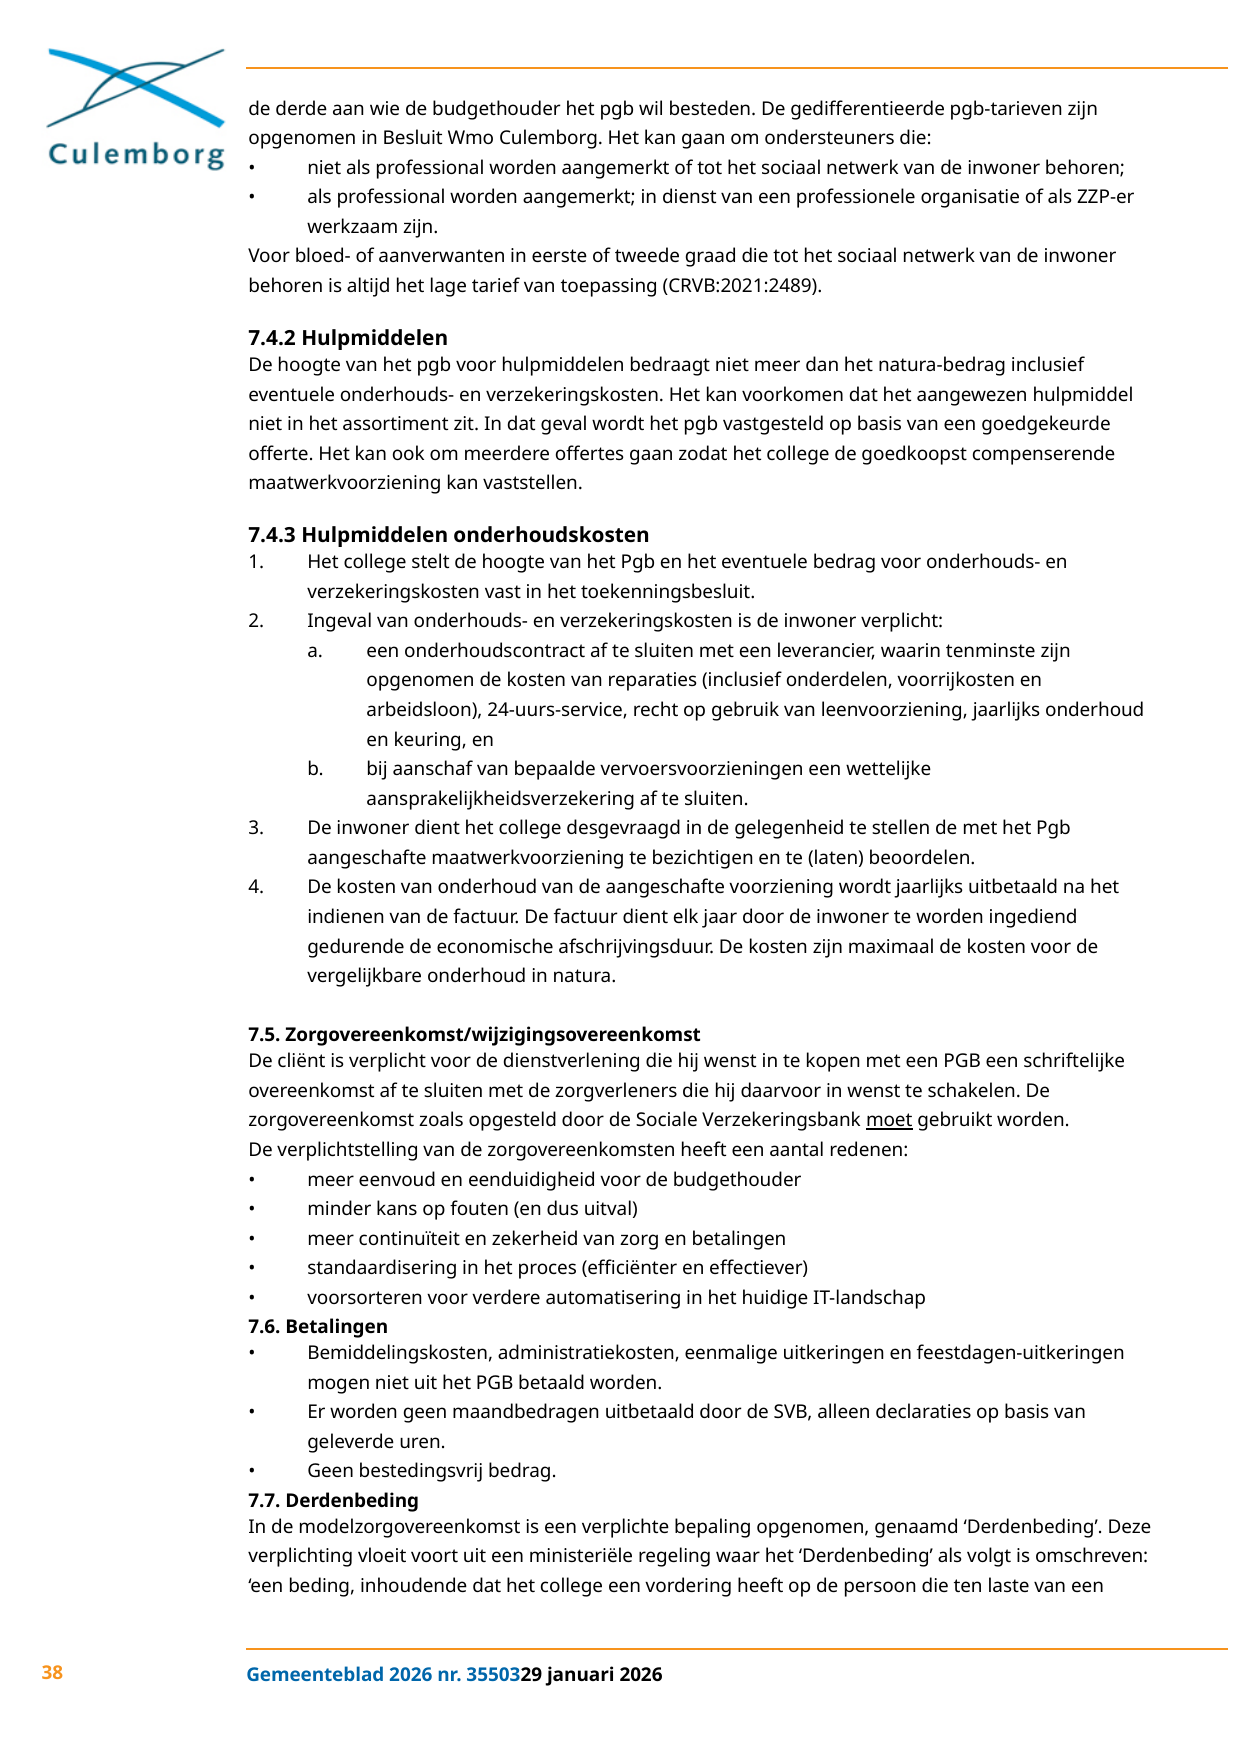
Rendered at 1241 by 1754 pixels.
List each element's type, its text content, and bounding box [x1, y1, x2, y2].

list voorsorteren voor verdere automatisering in het huidige IT-landschap [248, 1284, 1152, 1310]
list Geen bestedingsvrij bedrag. [248, 1458, 1152, 1483]
text 7.6. Betalingen [248, 1314, 1152, 1339]
text 7.4.2 Hulpmiddelen [248, 323, 1152, 351]
list meer eenvoud en eenduidigheid voor de budgethouder [248, 1166, 1152, 1191]
list als professional worden aangemerkt; in dienst van een professionele organisatie of als ZZP-er werkzaam zijn. [248, 183, 1152, 239]
text De cliënt is verplicht voor de dienstverlening die hij wenst in te kopen met een PGB een schriftelijke overeenkomst af te sluiten met de zorgverleners die hij daarvoor in wenst te schakelen. De zorgovereenkomst zoals opgesteld door de Sociale Verzekeringsbank moet gebruikt worden. [248, 1047, 1152, 1132]
list De kosten van onderhoud van de aangeschafte voorziening wordt jaarlijks uitbetaald na het indienen van de factuur. De factuur dient elk jaar door de inwoner te worden ingediend gedurende de economische afschrijvingsduur. De kosten zijn maximaal de kosten voor de vergelijkbare onderhoud in natura. [248, 874, 1152, 988]
text 7.5. Zorgovereenkomst/wijzigingsovereenkomst [248, 1022, 1152, 1047]
text ‘een beding, inhoudende dat het college een vordering heeft op de persoon die ten laste van een [248, 1572, 1152, 1598]
list standaardisering in het proces (efficiënter en effectiever) [248, 1254, 1152, 1280]
list De inwoner dient het college desgevraagd in de gelegenheid te stellen de met het Pgb aangeschafte maatwerkvoorziening te bezichtigen en te (laten) beoordelen. [248, 814, 1152, 870]
list Het college stelt de hoogte van het Pgb en het eventuele bedrag voor onderhouds- en verzekeringskosten vast in het toekenningsbesluit. [248, 548, 1152, 604]
list bij aanschaf van bepaalde vervoersvoorzieningen een wettelijke aansprakelijkheidsverzekering af te sluiten. [307, 755, 1152, 811]
text In de modelzorgovereenkomst is een verplichte bepaling opgenomen, genaamd ‘Derdenbeding’. Deze verplichting vloeit voort uit een ministeriële regeling waar het ‘Derdenbeding’ als volgt is omschreven: [248, 1513, 1152, 1568]
list een onderhoudscontract af te sluiten met een leverancier, waarin tenminste zijn opgenomen de kosten van reparaties (inclusief onderdelen, voorrijkosten en arbeidsloon), 24-uurs-service, recht op gebruik van leenvoorziening, jaarlijks onderhoud en keuring, en [307, 637, 1152, 752]
text 7.4.3 Hulpmiddelen onderhoudskosten [248, 520, 1152, 548]
text De verplichtstelling van de zorgovereenkomsten heeft een aantal redenen: [248, 1136, 1152, 1162]
list meer continuïteit en zekerheid van zorg en betalingen [248, 1225, 1152, 1251]
list minder kans op fouten (en dus uitval) [248, 1195, 1152, 1221]
list Er worden geen maandbedragen uitbetaald door de SVB, alleen declaraties op basis van geleverde uren. [248, 1398, 1152, 1454]
picture [41, 47, 231, 172]
list niet als professional worden aangemerkt of tot het sociaal netwerk van de inwoner behoren; [248, 154, 1152, 180]
text 7.7. Derdenbeding [248, 1487, 1152, 1513]
text Voor bloed- of aanverwanten in eerste of tweede graad die tot het sociaal netwerk van de inwoner behoren is altijd het lage tarief van toepassing (CRVB:2021:2489). [248, 243, 1152, 298]
list Bemiddelingskosten, administratiekosten, eenmalige uitkeringen en feestdagen-uitkeringen mogen niet uit het PGB betaald worden. [248, 1339, 1152, 1395]
text de derde aan wie de budgethouder het pgb wil besteden. De gedifferentieerde pgb-tarieven zijn opgenomen in Besluit Wmo Culemborg. Het kan gaan om ondersteuners die: [248, 95, 1152, 150]
text De hoogte van het pgb voor hulpmiddelen bedraagt niet meer dan het natura-bedrag inclusief eventuele onderhouds- en verzekeringskosten. Het kan voorkomen dat het aangewezen hulpmiddel niet in het assortiment zit. In dat geval wordt het pgb vastgesteld op basis van een goedgekeurde offerte. Het kan ook om meerdere offertes gaan zodat het college de goedkoopst compenserende maatwerkvoorziening kan vaststellen. [248, 351, 1152, 495]
list Ingeval van onderhouds- en verzekeringskosten is de inwoner verplicht: [248, 607, 1152, 633]
